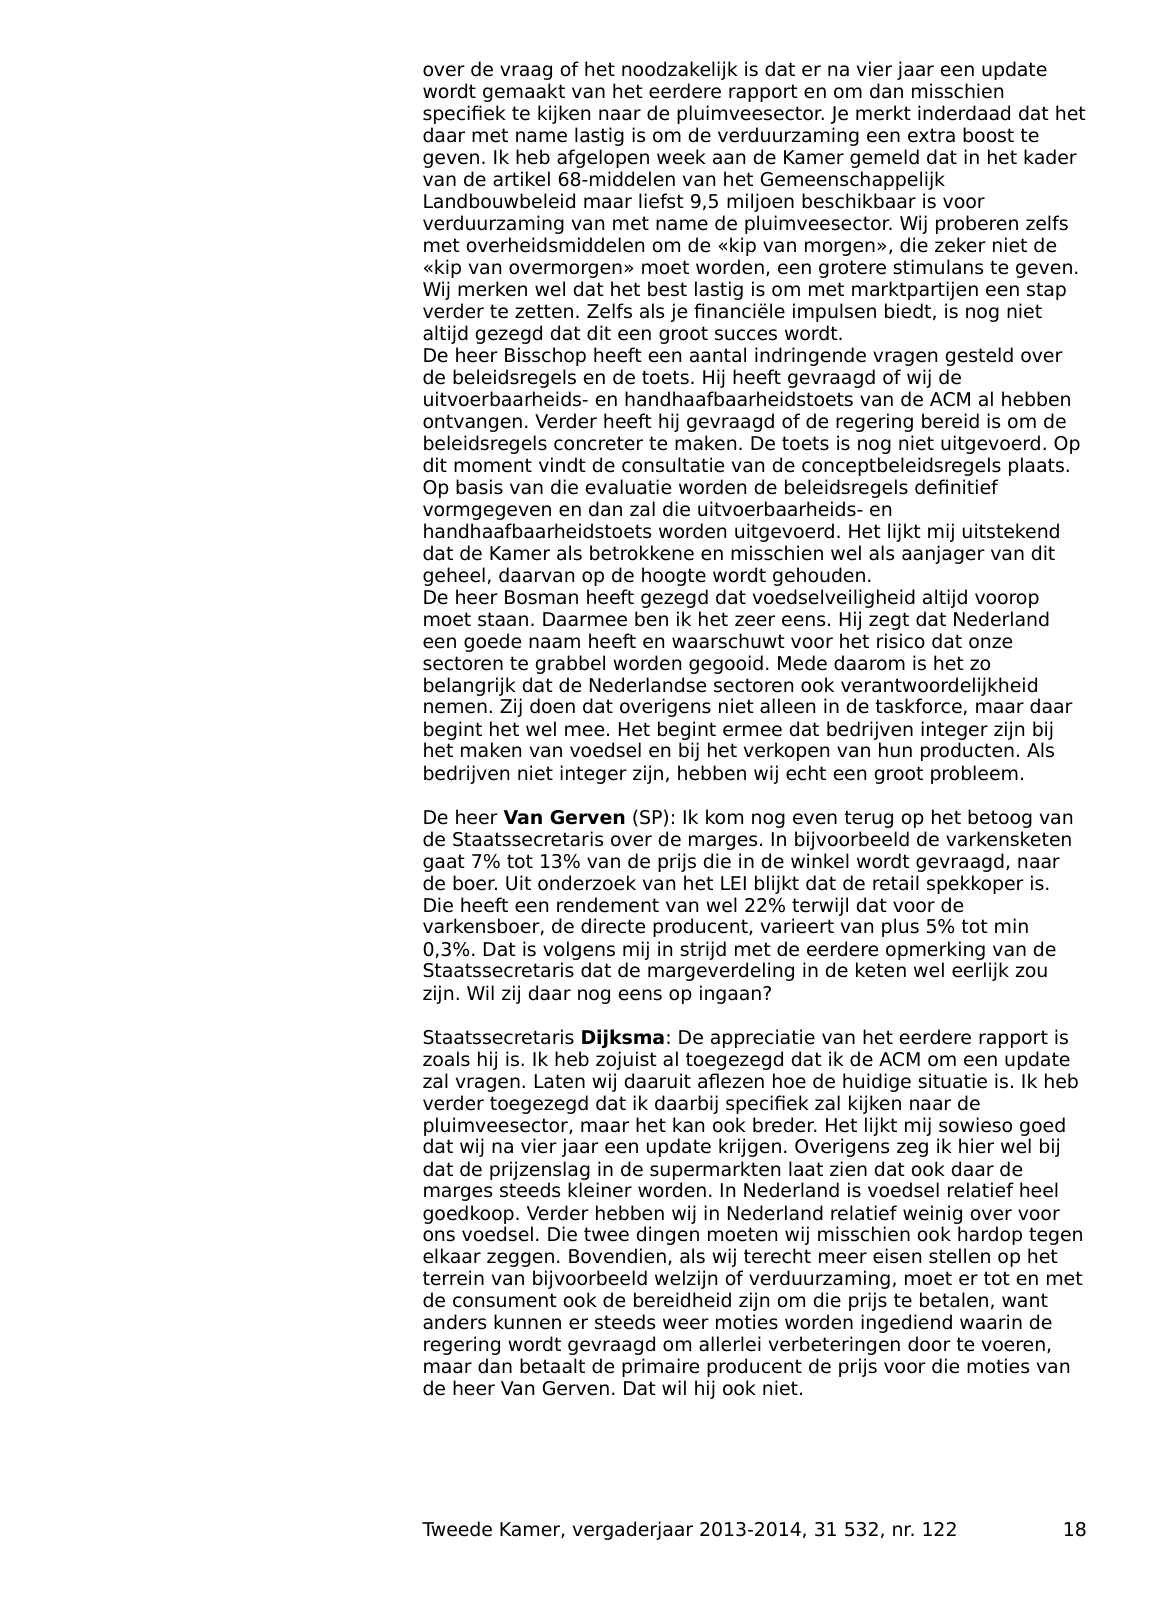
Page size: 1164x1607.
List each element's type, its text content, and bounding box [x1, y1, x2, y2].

text De heer Bosman heeft gezegd dat voedselveiligheid altijd voorop moet staan. Daarmee ben ik het zeer eens. Hij zegt dat Nederland een goede naam heeft en waarschuwt voor het risico dat onze sectoren te grabbel worden gegooid. Mede daarom is het zo belangrijk dat de Nederlandse sectoren ook verantwoordelijkheid nemen. Zij doen dat overigens niet alleen in de taskforce, maar daar begint het wel mee. Het begint ermee dat bedrijven integer zijn bij het maken van voedsel en bij het verkopen van hun producten. Als bedrijven niet integer zijn, hebben wij echt een groot probleem. [422, 587, 1087, 784]
text Staatssecretaris Dijksma: De appreciatie van het eerdere rapport is zoals hij is. Ik heb zojuist al toegezegd dat ik de ACM om een update zal vragen. Laten wij daaruit aflezen hoe de huidige situatie is. Ik heb verder toegezegd dat ik daarbij specifiek zal kijken naar de pluimveesector, maar het kan ook breder. Het lijkt mij sowieso goed dat wij na vier jaar een update krijgen. Overigens zeg ik hier wel bij dat de prijzenslag in de supermarkten laat zien dat ook daar de marges steeds kleiner worden. In Nederland is voedsel relatief heel goedkoop. Verder hebben wij in Nederland relatief weinig over voor ons voedsel. Die twee dingen moeten wij misschien ook hardop tegen elkaar zeggen. Bovendien, als wij terecht meer eisen stellen op het terrein van bijvoorbeeld welzijn of verduurzaming, moet er tot en met de consument ook de bereidheid zijn om die prijs te betalen, want anders kunnen er steeds weer moties worden ingediend waarin de regering wordt gevraagd om allerlei verbeteringen door te voeren, maar dan betaalt de primaire producent de prijs voor die moties van de heer Van Gerven. Dat wil hij ook niet. [422, 1027, 1087, 1400]
text over de vraag of het noodzakelijk is dat er na vier jaar een update wordt gemaakt van het eerdere rapport en om dan misschien specifiek te kijken naar de pluimveesector. Je merkt inderdaad dat het daar met name lastig is om de verduurzaming een extra boost te geven. Ik heb afgelopen week aan de Kamer gemeld dat in het kader van de artikel 68-middelen van het Gemeenschappelijk Landbouwbeleid maar liefst 9,5 miljoen beschikbaar is voor verduurzaming van met name de pluimveesector. Wij proberen zelfs met overheidsmiddelen om de «kip van morgen», die zeker niet de «kip van overmorgen» moet worden, een grotere stimulans te geven. Wij merken wel dat het best lastig is om met marktpartijen een stap verder te zetten. Zelfs als je financiële impulsen biedt, is nog niet altijd gezegd dat dit een groot succes wordt. [422, 59, 1087, 345]
text De heer Van Gerven (SP): Ik kom nog even terug op het betoog van de Staatssecretaris over de marges. In bijvoorbeeld de varkensketen gaat 7% tot 13% van de prijs die in de winkel wordt gevraagd, naar de boer. Uit onderzoek van het LEI blijkt dat de retail spekkoper is. Die heeft een rendement van wel 22% terwijl dat voor de varkensboer, de directe producent, varieert van plus 5% tot min 0,3%. Dat is volgens mij in strijd met de eerdere opmerking van de Staatssecretaris dat de margeverdeling in de keten wel eerlijk zou zijn. Wil zij daar nog eens op ingaan? [422, 807, 1087, 1004]
text De heer Bisschop heeft een aantal indringende vragen gesteld over de beleidsregels en de toets. Hij heeft gevraagd of wij de uitvoerbaarheids- en handhaafbaarheidstoets van de ACM al hebben ontvangen. Verder heeft hij gevraagd of de regering bereid is om de beleidsregels concreter te maken. De toets is nog niet uitgevoerd. Op dit moment vindt de consultatie van de conceptbeleidsregels plaats. Op basis van die evaluatie worden de beleidsregels definitief vormgegeven en dan zal die uitvoerbaarheids- en handhaafbaarheidstoets worden uitgevoerd. Het lijkt mij uitstekend dat de Kamer als betrokkene en misschien wel als aanjager van dit geheel, daarvan op de hoogte wordt gehouden. [422, 345, 1087, 587]
